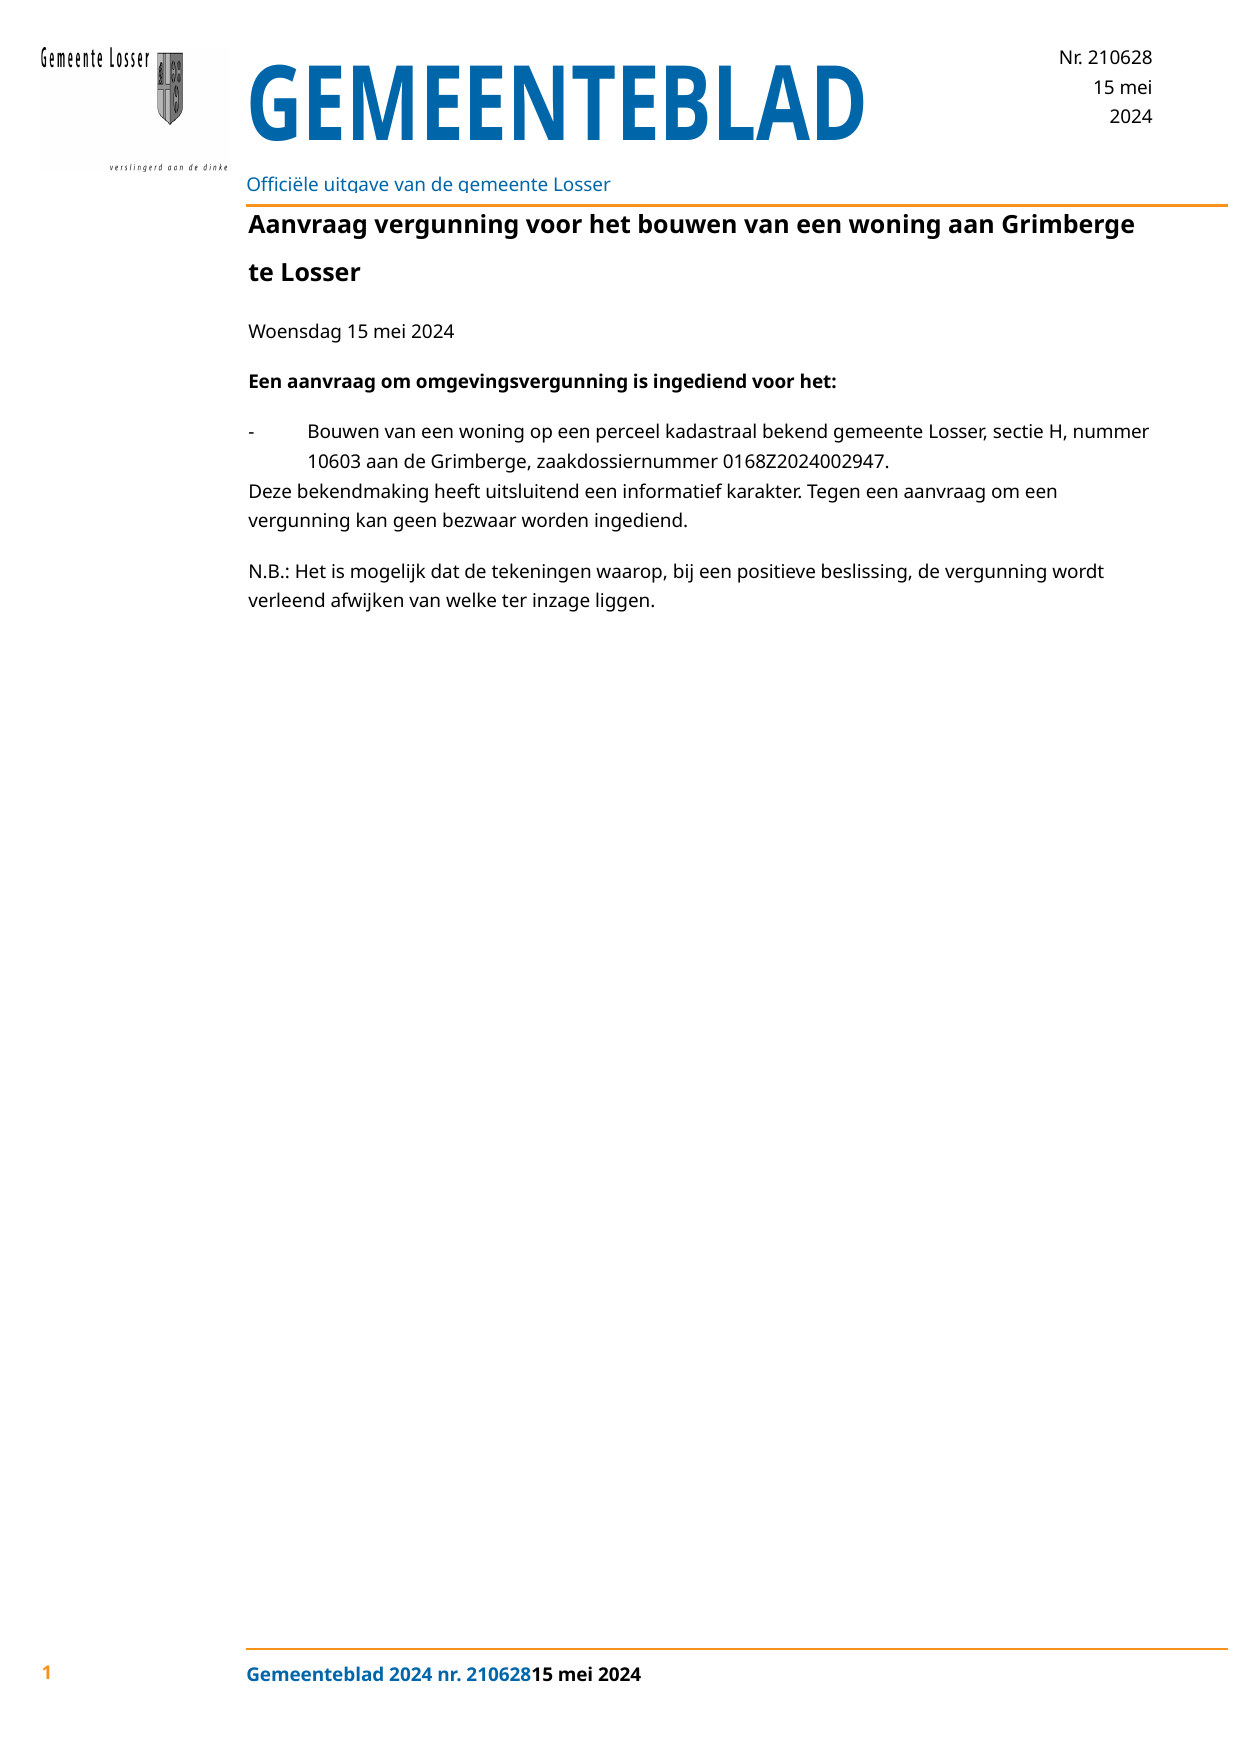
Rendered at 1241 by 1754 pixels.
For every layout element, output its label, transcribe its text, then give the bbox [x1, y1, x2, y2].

text Deze bekendmaking heeft uitsluitend een informatief karakter. Tegen een aanvraag om een vergunning kan geen bezwaar worden ingediend. [248, 478, 1152, 533]
text Aanvraag vergunning voor het bouwen van een woning aan Grimberge te Losser [248, 207, 1152, 288]
text Een aanvraag om omgevingsvergunning is ingediend voor het: [248, 368, 1152, 394]
picture [41, 47, 231, 172]
text Woensdag 15 mei 2024 [248, 318, 1152, 344]
list Bouwen van een woning op een perceel kadastraal bekend gemeente Losser, sectie H, nummer 10603 aan de Grimberge, zaakdossiernummer 0168Z2024002947. [248, 419, 1152, 474]
text N.B.: Het is mogelijk dat de tekeningen waarop, bij een positieve beslissing, de vergunning wordt verleend afwijken van welke ter inzage liggen. [248, 558, 1152, 613]
